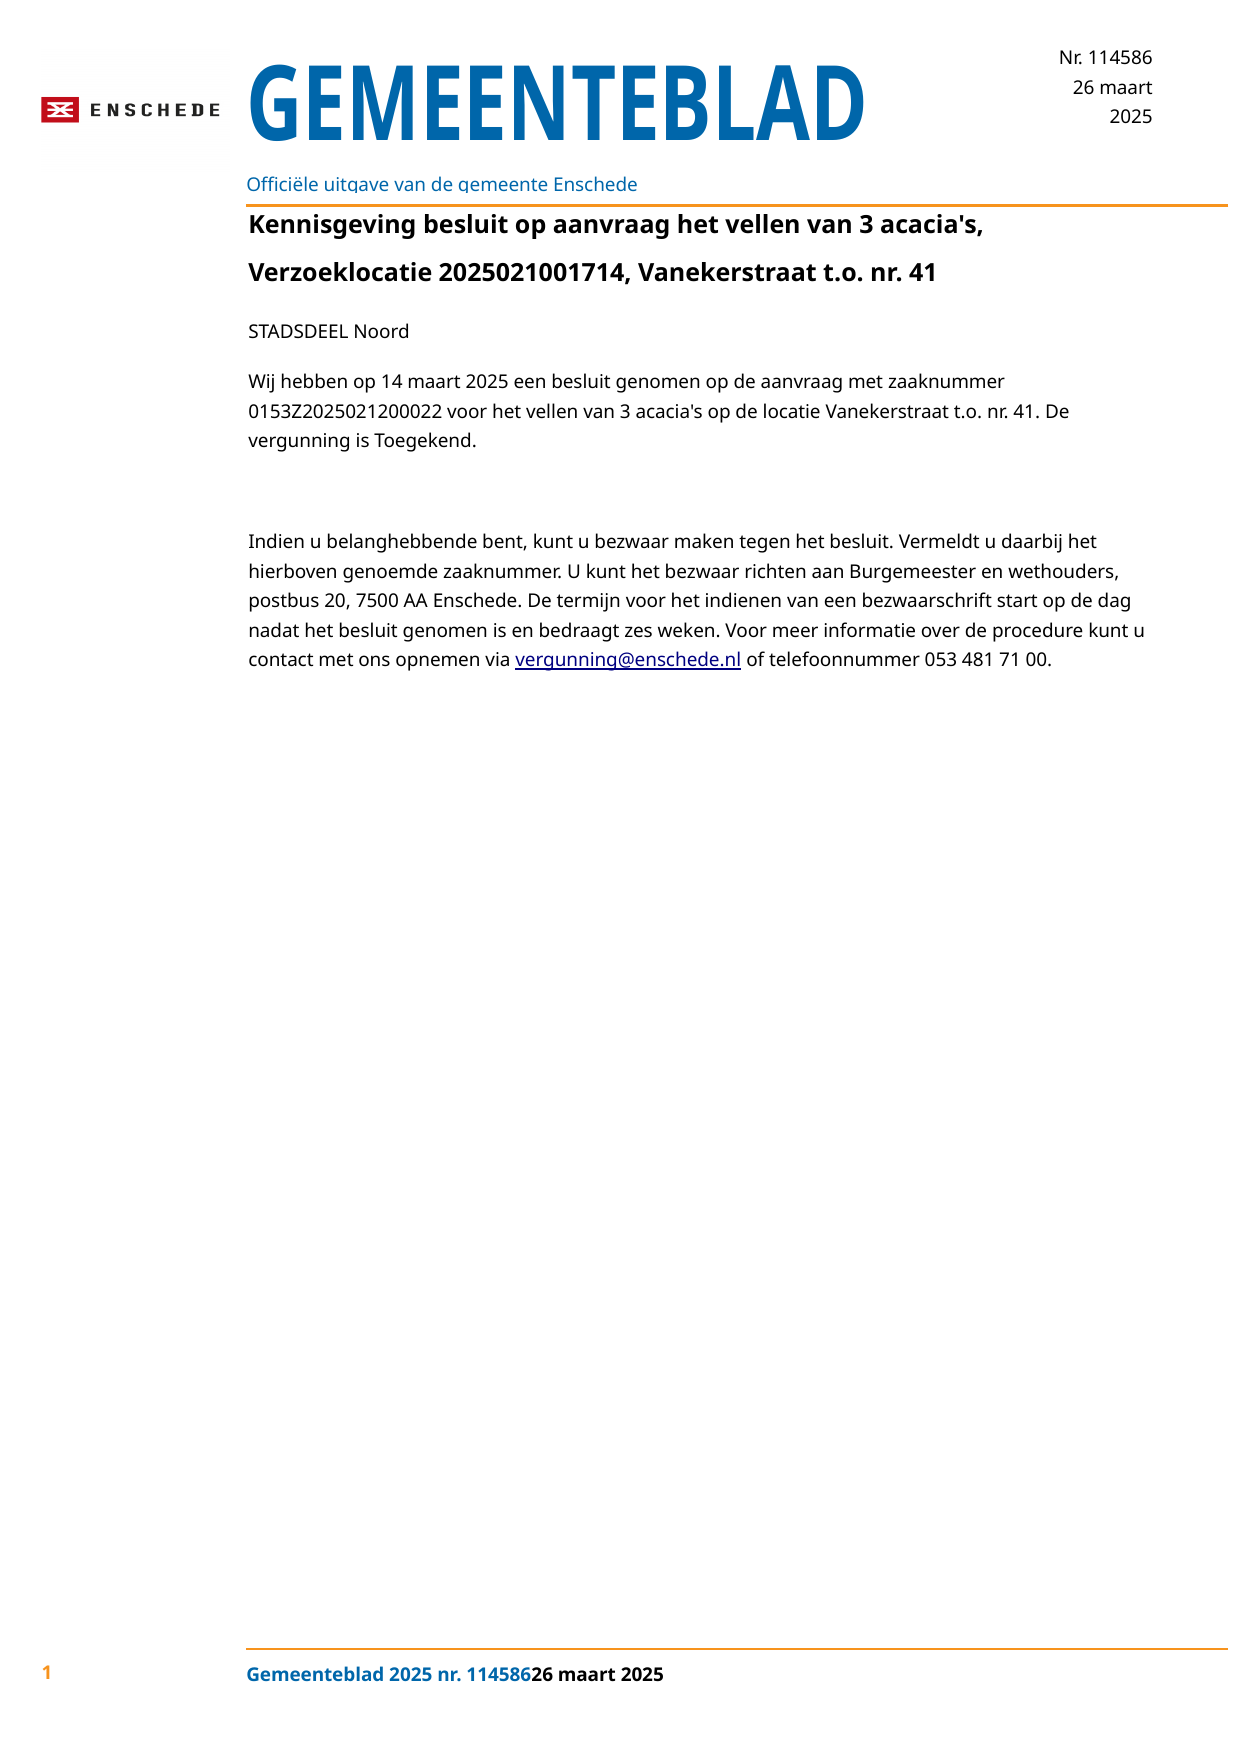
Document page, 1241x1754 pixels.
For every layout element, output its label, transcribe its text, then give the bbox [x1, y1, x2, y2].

text STADSDEEL Noord [248, 318, 1152, 344]
picture [41, 47, 231, 172]
text Indien u belanghebbende bent, kunt u bezwaar maken tegen het besluit. Vermeldt u daarbij het hierboven genoemde zaaknummer. U kunt het bezwaar richten aan Burgemeester en wethouders, postbus 20, 7500 AA Enschede. De termijn voor het indienen van een bezwaarschrift start op de dag nadat het besluit genomen is en bedraagt zes weken. Voor meer informatie over de procedure kunt u contact met ons opnemen via vergunning@enschede.nl of telefoonnummer 053 481 71 00. [248, 528, 1152, 672]
text Kennisgeving besluit op aanvraag het vellen van 3 acacia's, Verzoeklocatie 2025021001714, Vanekerstraat t.o. nr. 41 [248, 207, 1152, 288]
text Wij hebben op 14 maart 2025 een besluit genomen op de aanvraag met zaaknummer 0153Z2025021200022 voor het vellen van 3 acacia's op de locatie Vanekerstraat t.o. nr. 41. De vergunning is Toegekend. [248, 368, 1152, 453]
